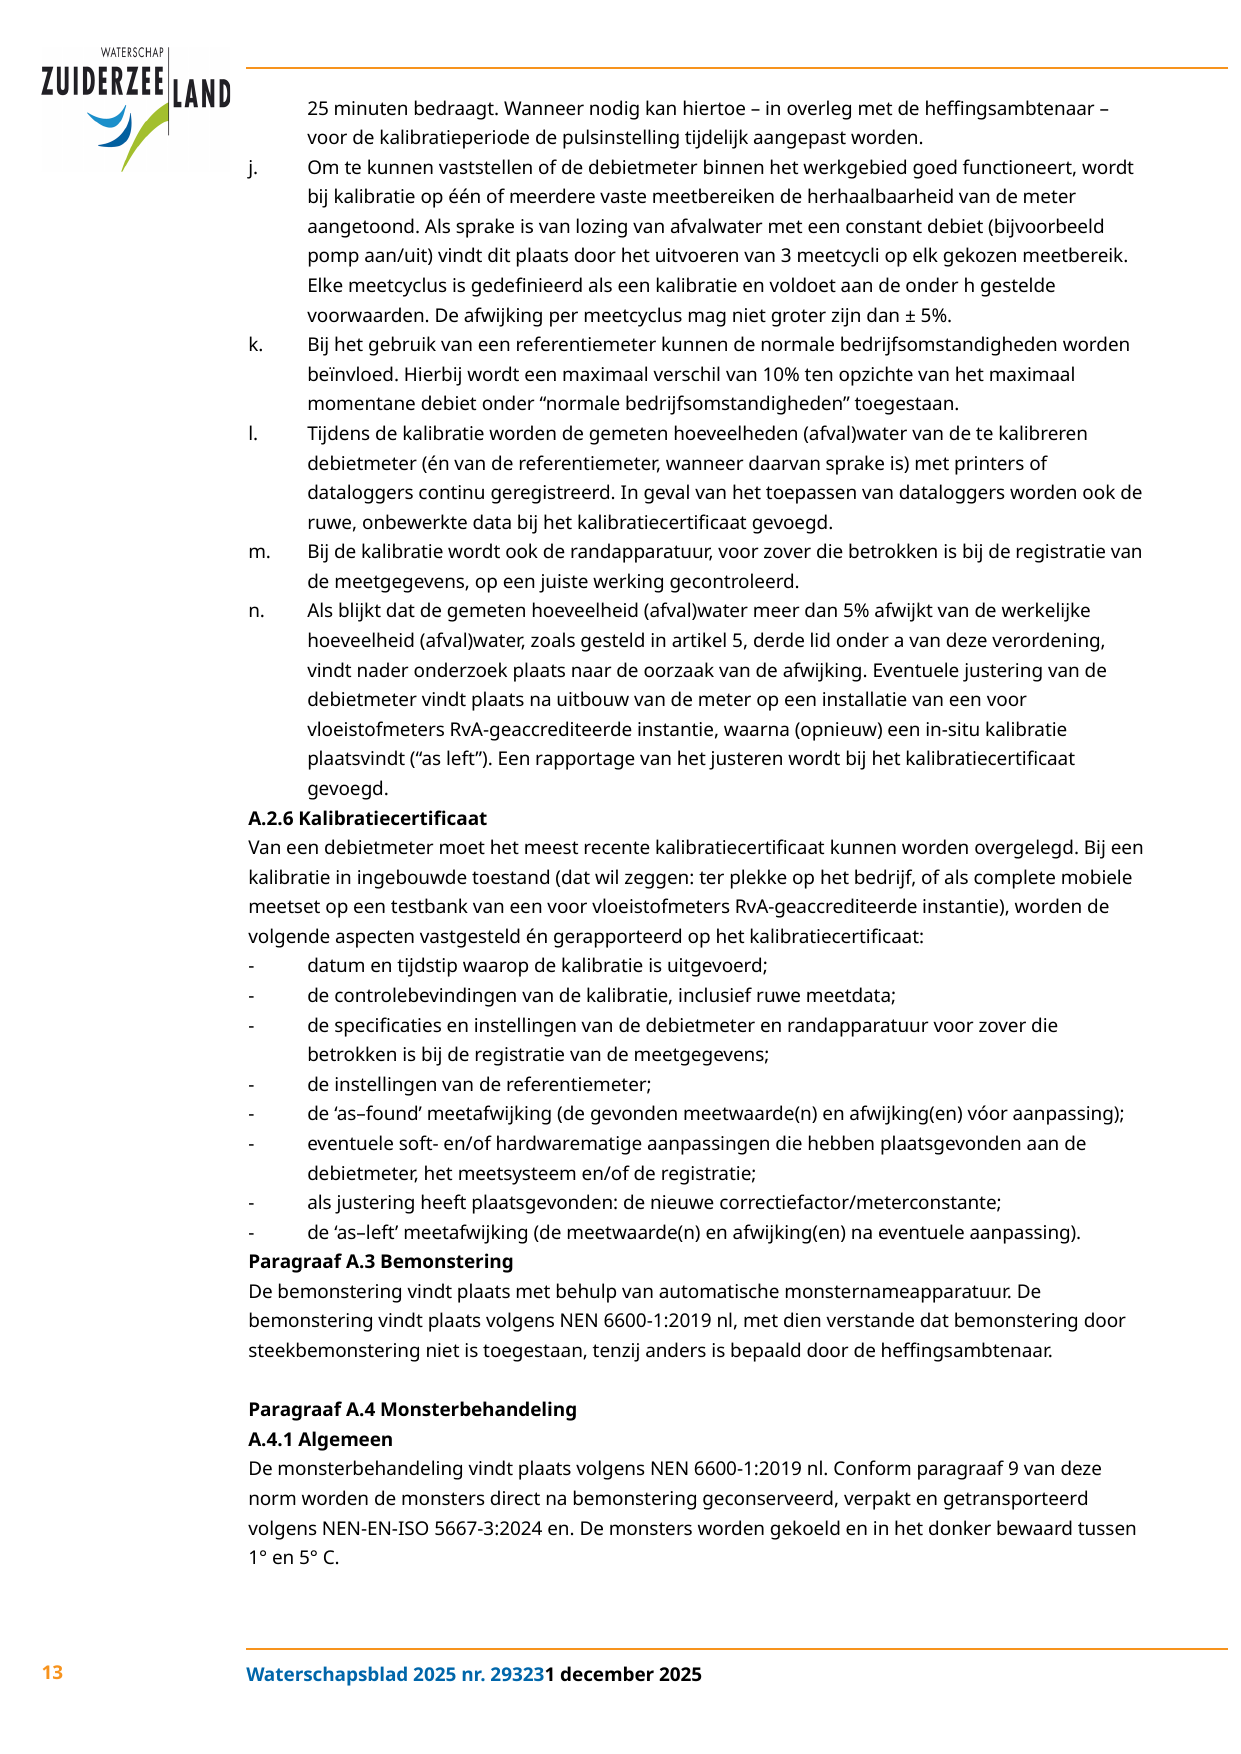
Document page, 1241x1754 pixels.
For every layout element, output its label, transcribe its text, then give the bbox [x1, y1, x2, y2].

list Bij de kalibratie wordt ook de randapparatuur, voor zover die betrokken is bij de registratie van de meetgegevens, op een juiste werking gecontroleerd. [248, 538, 1152, 594]
list de instellingen van de referentiemeter; [248, 1071, 1152, 1097]
text Paragraaf A.3 Bemonstering [248, 1248, 1152, 1274]
list de controlebevindingen van de kalibratie, inclusief ruwe meetdata; [248, 982, 1152, 1008]
text Van een debietmeter moet het meest recente kalibratiecertificaat kunnen worden overgelegd. Bij een kalibratie in ingebouwde toestand (dat wil zeggen: ter plekke op het bedrijf, of als complete mobiele meetset op een testbank van een voor vloeistofmeters RvA-geaccrediteerde instantie), worden de volgende aspecten vastgesteld én gerapporteerd op het kalibratiecertificaat: [248, 834, 1152, 949]
text De bemonstering vindt plaats met behulp van automatische monsternameapparatuur. De bemonstering vindt plaats volgens NEN 6600-1:2019 nl, met dien verstande dat bemonstering door steekbemonstering niet is toegestaan, tenzij anders is bepaald door de heffingsambtenaar. [248, 1278, 1152, 1363]
list 25 minuten bedraagt. Wanneer nodig kan hiertoe – in overleg met de heffingsambtenaar – voor de kalibratieperiode de pulsinstelling tijdelijk aangepast worden. [248, 95, 1152, 150]
picture [41, 47, 231, 172]
text A.2.6 Kalibratiecertificaat [248, 805, 1152, 831]
list de ‘as–left’ meetafwijking (de meetwaarde(n) en afwijking(en) na eventuele aanpassing). [248, 1219, 1152, 1245]
list de ‘as–found’ meetafwijking (de gevonden meetwaarde(n) en afwijking(en) vóor aanpassing); [248, 1101, 1152, 1126]
list de specificaties en instellingen van de debietmeter en randapparatuur voor zover die betrokken is bij de registratie van de meetgegevens; [248, 1012, 1152, 1067]
list als justering heeft plaatsgevonden: de nieuwe correctiefactor/meterconstante; [248, 1189, 1152, 1215]
list Bij het gebruik van een referentiemeter kunnen de normale bedrijfsomstandigheden worden beïnvloed. Hierbij wordt een maximaal verschil van 10% ten opzichte van het maximaal momentane debiet onder “normale bedrijfsomstandigheden” toegestaan. [248, 331, 1152, 416]
list datum en tijdstip waarop de kalibratie is uitgevoerd; [248, 953, 1152, 978]
text A.4.1 Algemeen [248, 1426, 1152, 1452]
text De monsterbehandeling vindt plaats volgens NEN 6600-1:2019 nl. Conform paragraaf 9 van deze norm worden de monsters direct na bemonstering geconserveerd, verpakt en getransporteerd volgens NEN-EN-ISO 5667-3:2024 en. De monsters worden gekoeld en in het donker bewaard tussen 1° en 5° C. [248, 1456, 1152, 1570]
list eventuele soft- en/of hardwarematige aanpassingen die hebben plaatsgevonden aan de debietmeter, het meetsysteem en/of de registratie; [248, 1130, 1152, 1186]
list Om te kunnen vaststellen of de debietmeter binnen het werkgebied goed functioneert, wordt bij kalibratie op één of meerdere vaste meetbereiken de herhaalbaarheid van de meter aangetoond. Als sprake is van lozing van afvalwater met een constant debiet (bijvoorbeeld pomp aan/uit) vindt dit plaats door het uitvoeren van 3 meetcycli op elk gekozen meetbereik. Elke meetcyclus is gedefinieerd als een kalibratie en voldoet aan de onder h gestelde voorwaarden. De afwijking per meetcyclus mag niet groter zijn dan ± 5%. [248, 154, 1152, 328]
text Paragraaf A.4 Monsterbehandeling [248, 1396, 1152, 1422]
list Als blijkt dat de gemeten hoeveelheid (afval)water meer dan 5% afwijkt van de werkelijke hoeveelheid (afval)water, zoals gesteld in artikel 5, derde lid onder a van deze verordening, vindt nader onderzoek plaats naar de oorzaak van de afwijking. Eventuele justering van de debietmeter vindt plaats na uitbouw van de meter op een installatie van een voor vloeistofmeters RvA-geaccrediteerde instantie, waarna (opnieuw) een in-situ kalibratie plaatsvindt (“as left”). Een rapportage van het justeren wordt bij het kalibratiecertificaat gevoegd. [248, 598, 1152, 801]
list Tijdens de kalibratie worden de gemeten hoeveelheden (afval)water van de te kalibreren debietmeter (én van de referentiemeter, wanneer daarvan sprake is) met printers of dataloggers continu geregistreerd. In geval van het toepassen van dataloggers worden ook de ruwe, onbewerkte data bij het kalibratiecertificaat gevoegd. [248, 420, 1152, 535]
